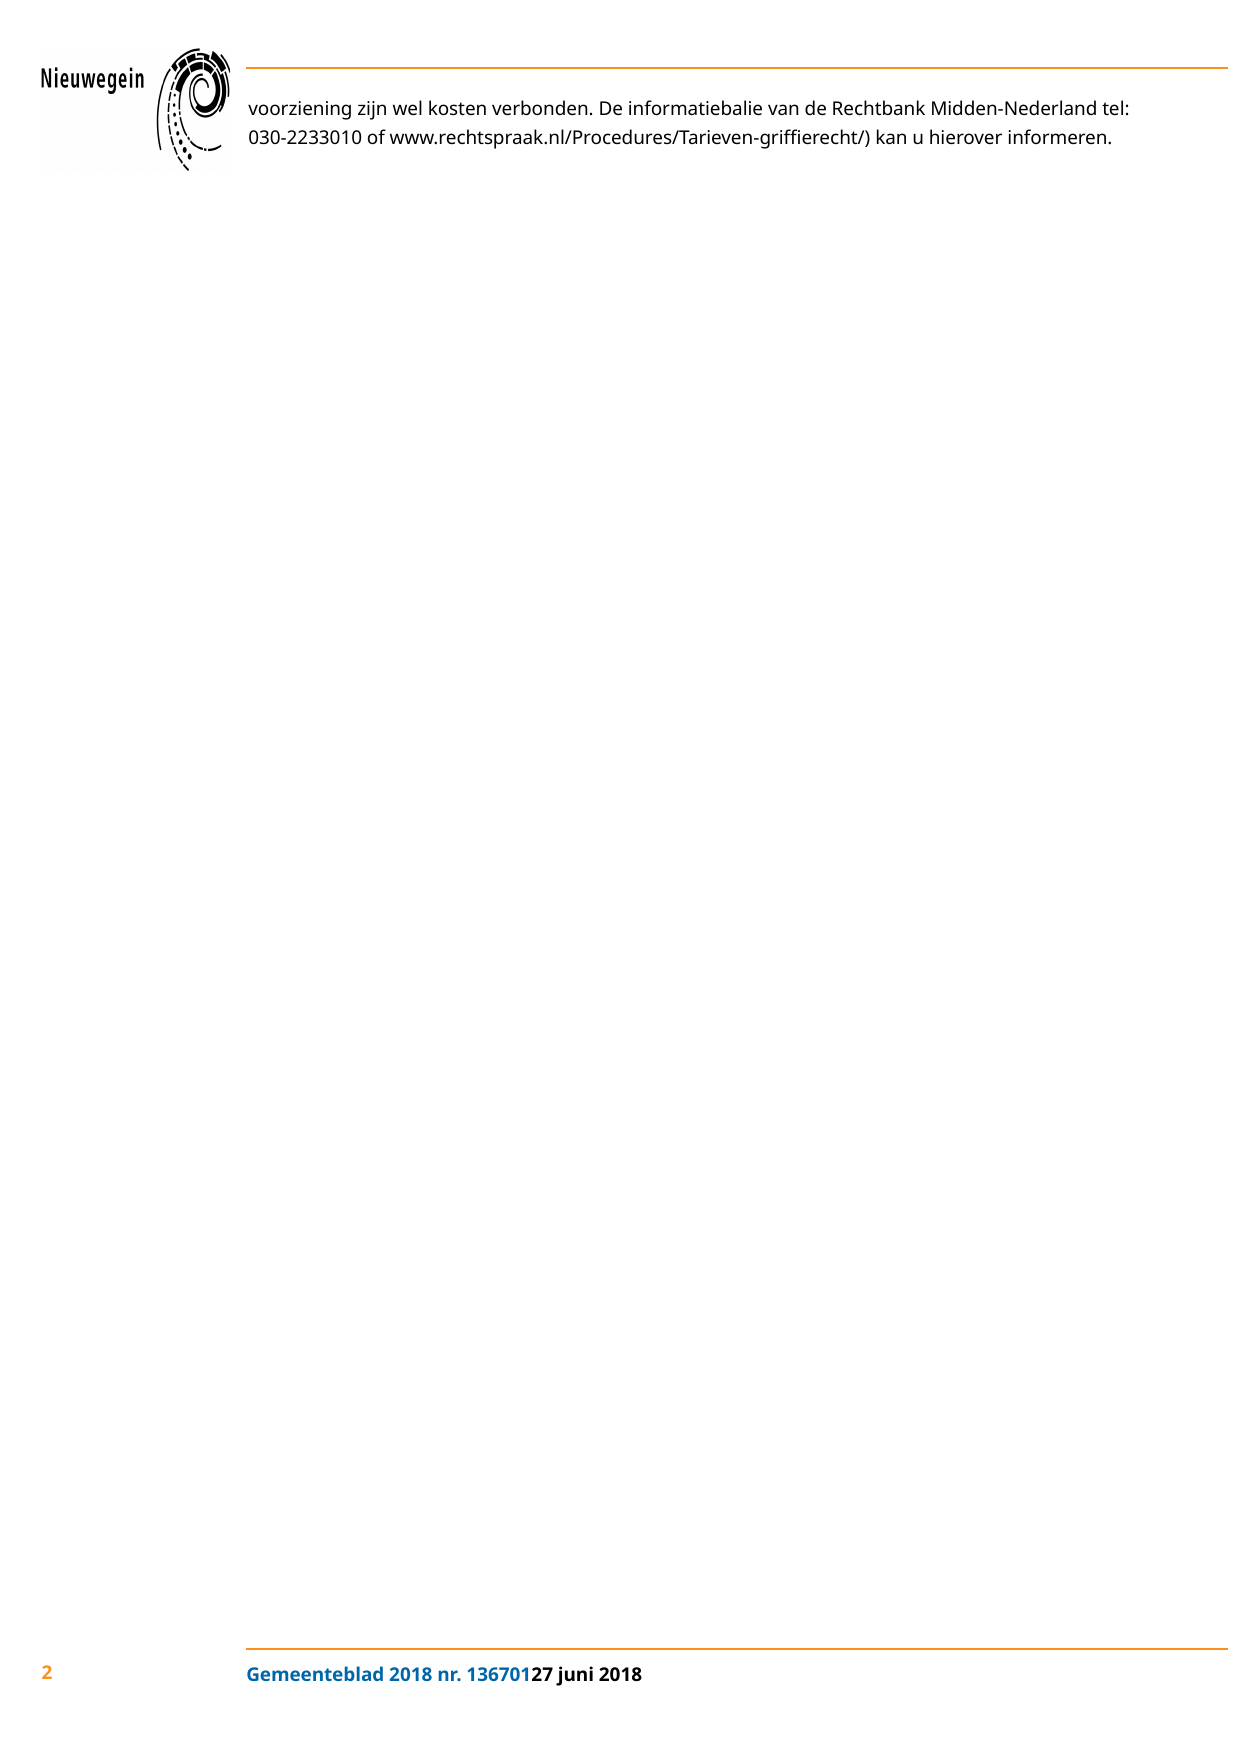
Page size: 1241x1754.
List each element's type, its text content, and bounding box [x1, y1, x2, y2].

text voorziening zijn wel kosten verbonden. De informatiebalie van de Rechtbank Midden-Nederland tel: 030-2233010 of www.rechtspraak.nl/Procedures/Tarieven-griffierecht/) kan u hierover informeren. [248, 95, 1152, 150]
picture [41, 47, 231, 172]
